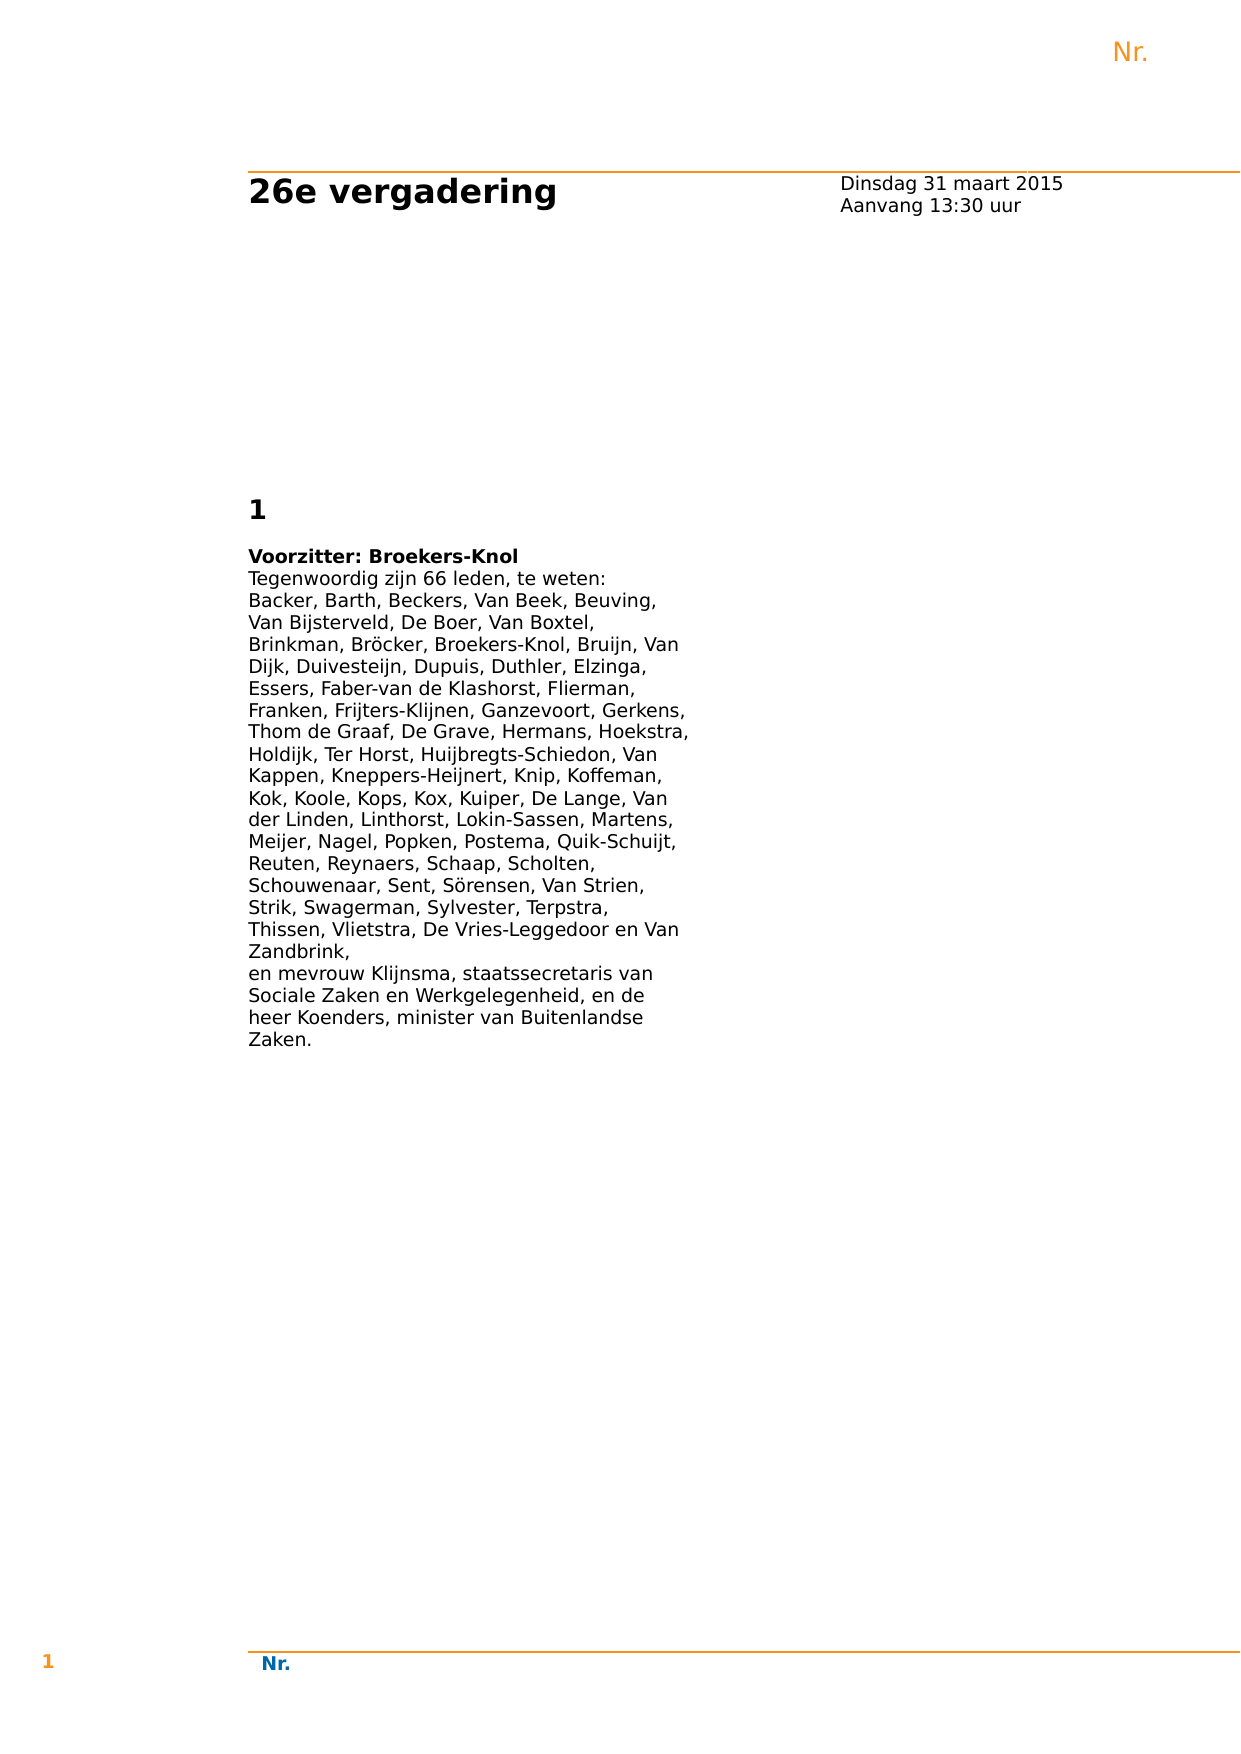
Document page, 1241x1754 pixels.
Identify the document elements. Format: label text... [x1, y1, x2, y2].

text Tegenwoordig zijn 66 leden, te weten: [248, 568, 691, 589]
text Backer, Barth, Beckers, Van Beek, Beuving, Van Bijsterveld, De Boer, Van Boxtel, Brinkman, Bröcker, Broekers-Knol, Bruijn, Van Dijk, Duivesteijn, Dupuis, Duthler, Elzinga, Essers, Faber-van de Klashorst, Flierman, Franken, Frijters-Klijnen, Ganzevoort, Gerkens, Thom de Graaf, De Grave, Hermans, Hoekstra, Holdijk, Ter Horst, Huijbregts-Schiedon, Van Kappen, Kneppers-Heijnert, Knip, Koffeman, Kok, Koole, Kops, Kox, Kuiper, De Lange, Van der Linden, Linthorst, Lokin-Sassen, Martens, Meijer, Nagel, Popken, Postema, Quik-Schuijt, Reuten, Reynaers, Schaap, Scholten, Schouwenaar, Sent, Sörensen, Van Strien, Strik, Swagerman, Sylvester, Terpstra, Thissen, Vlietstra, De Vries-Leggedoor en Van Zandbrink, [248, 589, 691, 963]
title 1 [248, 494, 691, 526]
table_header Dinsdag 31 maart 2015 [840, 173, 1163, 195]
text Voorzitter: Broekers-Knol [248, 546, 691, 568]
table_header 26e vergadering [248, 173, 840, 217]
table_cell Aanvang 13:30 uur [840, 195, 1163, 217]
text en mevrouw Klijnsma, staatssecretaris van Sociale Zaken en Werkgelegenheid, en de heer Koenders, minister van Buitenlandse Zaken. [248, 963, 691, 1051]
